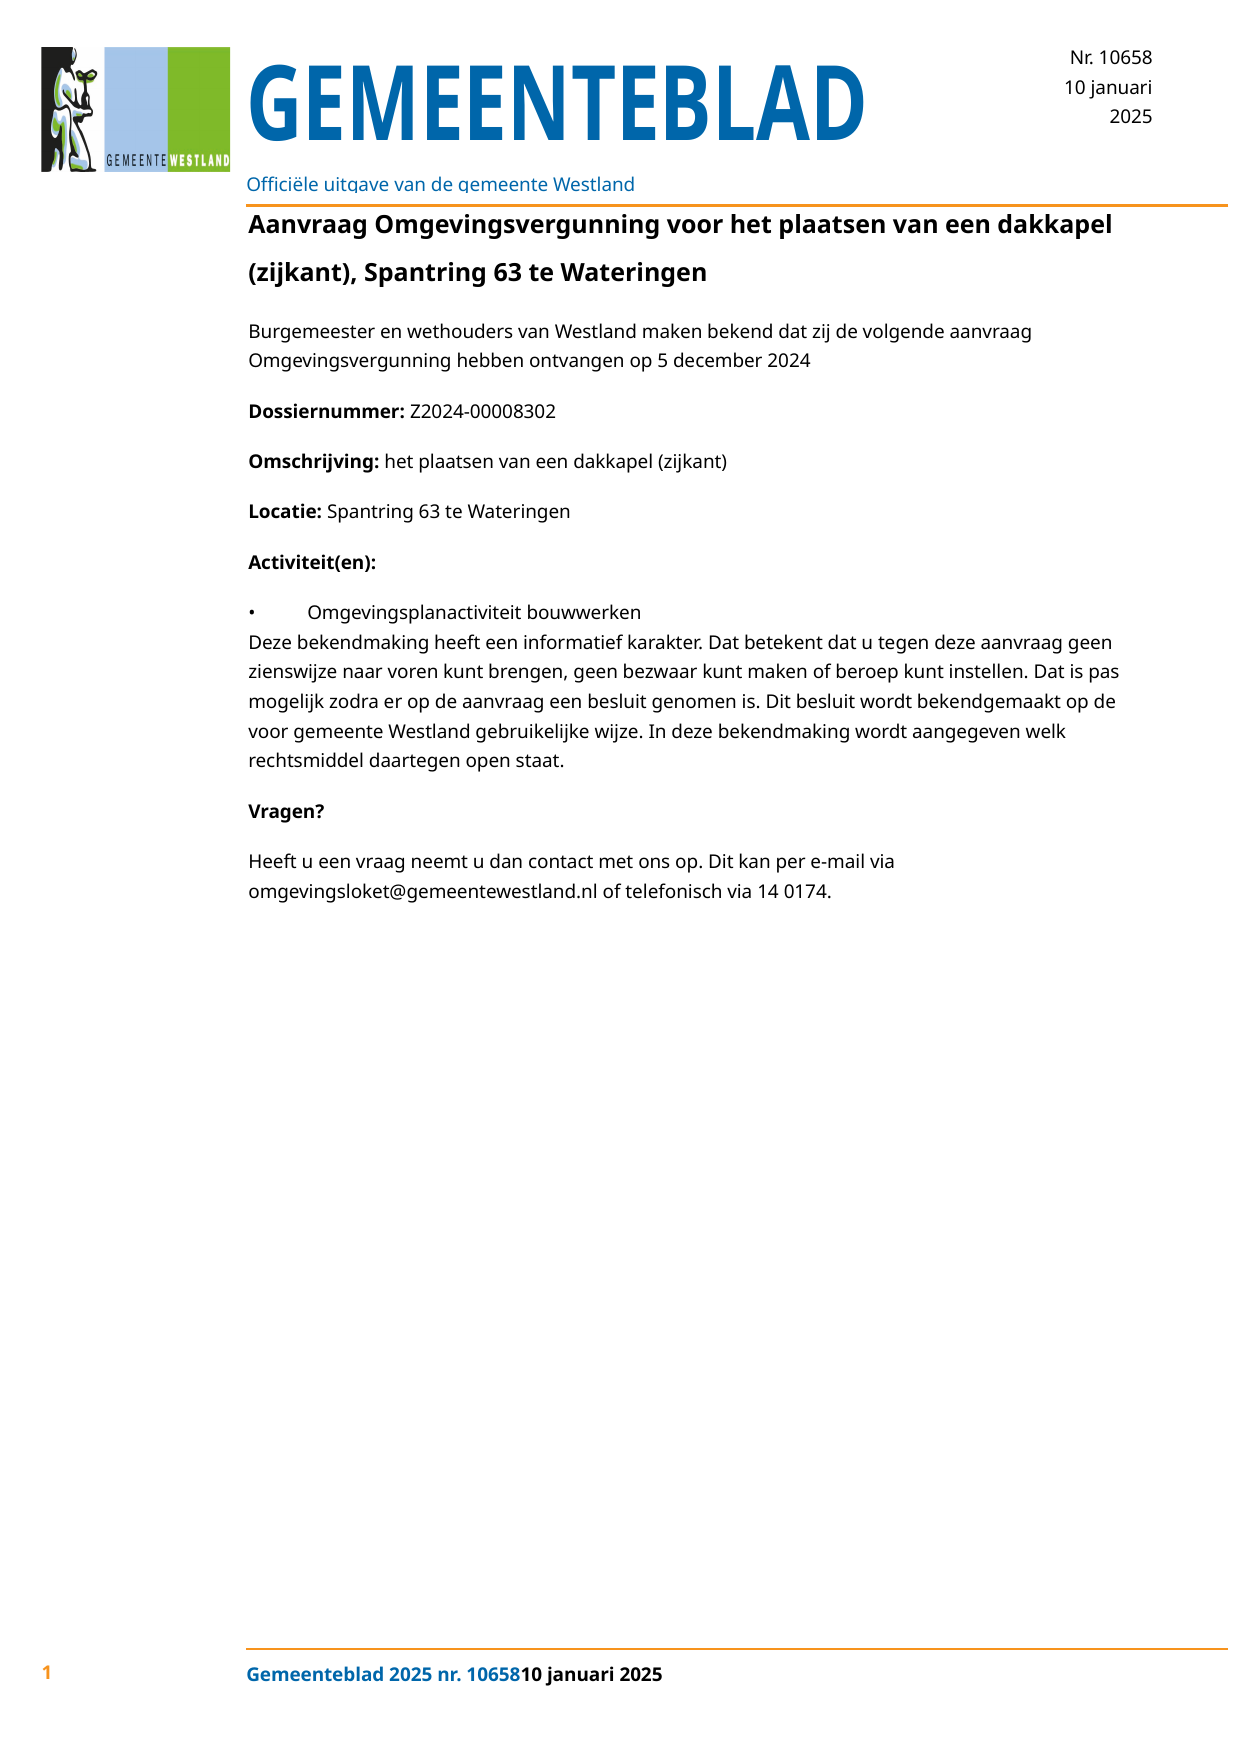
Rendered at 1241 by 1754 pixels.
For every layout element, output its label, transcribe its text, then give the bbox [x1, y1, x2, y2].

text Deze bekendmaking heeft een informatief karakter. Dat betekent dat u tegen deze aanvraag geen zienswijze naar voren kunt brengen, geen bezwaar kunt maken of beroep kunt instellen. Dat is pas mogelijk zodra er op de aanvraag een besluit genomen is. Dit besluit wordt bekendgemaakt op de voor gemeente Westland gebruikelijke wijze. In deze bekendmaking wordt aangegeven welk rechtsmiddel daartegen open staat. [248, 629, 1152, 773]
picture [41, 47, 231, 172]
text Vragen? [248, 798, 1152, 824]
text Locatie: Spantring 63 te Wateringen [248, 499, 1152, 524]
text Aanvraag Omgevingsvergunning voor het plaatsen van een dakkapel (zijkant), Spantring 63 te Wateringen [248, 207, 1152, 288]
text Dossiernummer: Z2024-00008302 [248, 398, 1152, 424]
list Omgevingsplanactiviteit bouwwerken [248, 599, 1152, 625]
text Activiteit(en): [248, 549, 1152, 575]
text Burgemeester en wethouders van Westland maken bekend dat zij de volgende aanvraag Omgevingsvergunning hebben ontvangen op 5 december 2024 [248, 318, 1152, 373]
text Omschrijving: het plaatsen van een dakkapel (zijkant) [248, 448, 1152, 474]
text Heeft u een vraag neemt u dan contact met ons op. Dit kan per e-mail via omgevingsloket@gemeentewestland.nl of telefonisch via 14 0174. [248, 848, 1152, 904]
